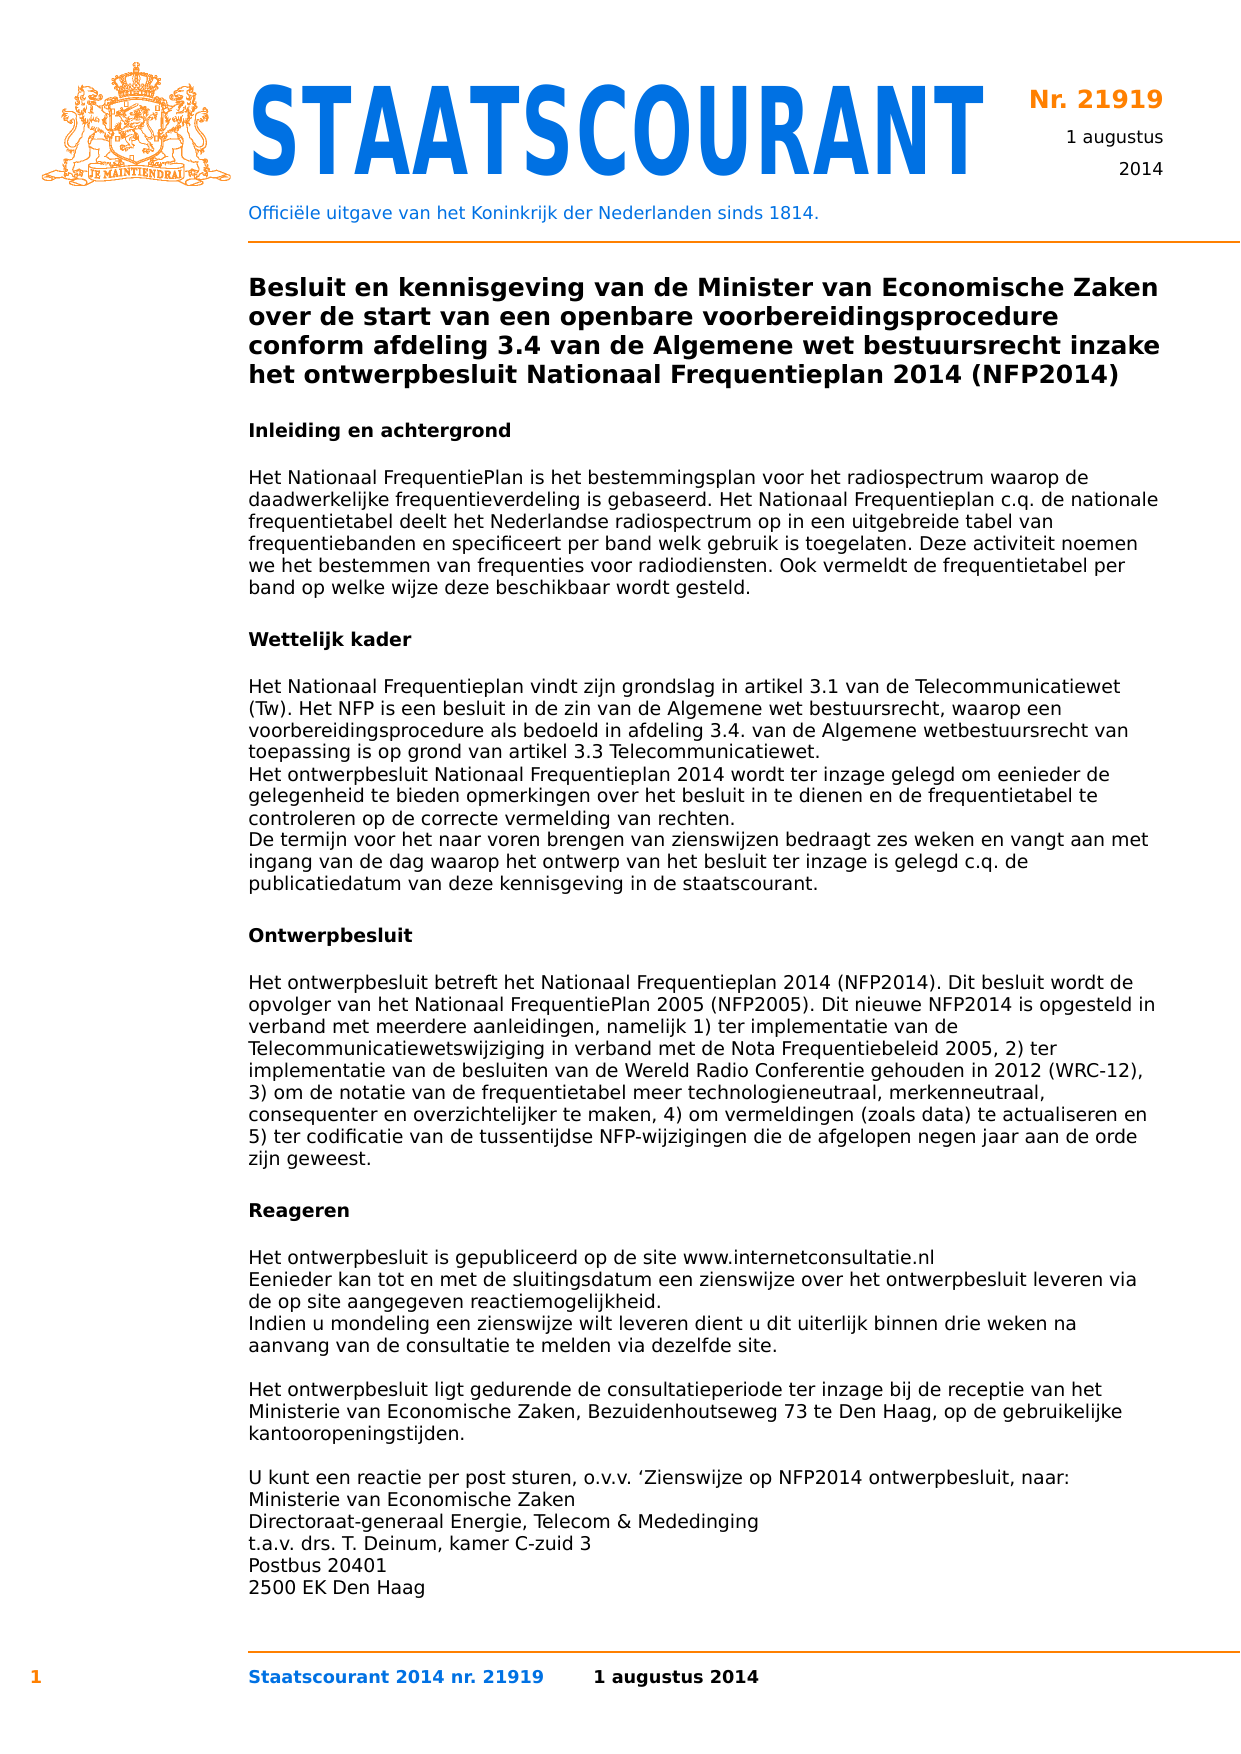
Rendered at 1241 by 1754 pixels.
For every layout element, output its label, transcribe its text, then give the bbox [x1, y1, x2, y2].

text Directoraat-generaal Energie, Telecom & Mededinging [248, 1511, 1163, 1533]
picture [41, 62, 231, 186]
table_header STAATSCOURANT [248, 62, 998, 203]
text Het Nationaal Frequentieplan vindt zijn grondslag in artikel 3.1 van de Telecommunicatiewet (Tw). Het NFP is een besluit in de zin van de Algemene wet bestuursrecht, waarop een voorbereidingsprocedure als bedoeld in afdeling 3.4. van de Algemene wetbestuursrecht van toepassing is op grond van artikel 3.3 Telecommunicatiewet. [248, 676, 1163, 763]
table_cell 2014 [998, 153, 1240, 203]
text U kunt een reactie per post sturen, o.v.v. ‘Zienswijze op NFP2014 ontwerpbesluit, naar: [248, 1467, 1163, 1489]
subtitle Wettelijk kader [248, 628, 1163, 651]
text Het Nationaal FrequentiePlan is het bestemmingsplan voor het radiospectrum waarop de daadwerkelijke frequentieverdeling is gebaseerd. Het Nationaal Frequentieplan c.q. de nationale frequentietabel deelt het Nederlandse radiospectrum op in een uitgebreide tabel van frequentiebanden en specificeert per band welk gebruik is toegelaten. Deze activiteit noemen we het bestemmen van frequenties voor radiodiensten. Ook vermeldt de frequentietabel per band op welke wijze deze beschikbaar wordt gesteld. [248, 467, 1163, 598]
text Postbus 20401 [248, 1554, 1163, 1577]
subtitle Besluit en kennisgeving van de Minister van Economische Zaken over de start van een openbare voorbereidingsprocedure conform afdeling 3.4 van de Algemene wet bestuursrecht inzake het ontwerpbesluit Nationaal Frequentieplan 2014 (NFP2014) [248, 273, 1163, 390]
text Het ontwerpbesluit betreft het Nationaal Frequentieplan 2014 (NFP2014). Dit besluit wordt de opvolger van het Nationaal FrequentiePlan 2005 (NFP2005). Dit nieuwe NFP2014 is opgesteld in verband met meerdere aanleidingen, namelijk 1) ter implementatie van de Telecommunicatiewetswijziging in verband met de Nota Frequentiebeleid 2005, 2) ter implementatie van de besluiten van de Wereld Radio Conferentie gehouden in 2012 (WRC-12), 3) om de notatie van de frequentietabel meer technologieneutraal, merkenneutraal, consequenter en overzichtelijker te maken, 4) om vermeldingen (zoals data) te actualiseren en 5) ter codificatie van de tussentijdse NFP-wijzigingen die de afgelopen negen jaar aan de orde zijn geweest. [248, 972, 1163, 1170]
table_header Nr. 21919 [998, 62, 1240, 121]
text Indien u mondeling een zienswijze wilt leveren dient u dit uiterlijk binnen drie weken na aanvang van de consultatie te melden via dezelfde site. [248, 1313, 1163, 1357]
text 2500 EK Den Haag [248, 1577, 1163, 1598]
subtitle Ontwerpbesluit [248, 925, 1163, 947]
text Het ontwerpbesluit is gepubliceerd op de site www.internetconsultatie.nl [248, 1247, 1163, 1269]
text Ministerie van Economische Zaken [248, 1489, 1163, 1511]
table_cell Officiële uitgave van het Koninkrijk der Nederlanden sinds 1814. [248, 203, 1240, 241]
subtitle Reageren [248, 1200, 1163, 1222]
subtitle Inleiding en achtergrond [248, 420, 1163, 442]
text Eenieder kan tot en met de sluitingsdatum een zienswijze over het ontwerpbesluit leveren via de op site aangegeven reactiemogelijkheid. [248, 1269, 1163, 1313]
text t.a.v. drs. T. Deinum, kamer C-zuid 3 [248, 1533, 1163, 1554]
table_cell 1 augustus [998, 121, 1240, 153]
text Het ontwerpbesluit Nationaal Frequentieplan 2014 wordt ter inzage gelegd om eenieder de gelegenheid te bieden opmerkingen over het besluit in te dienen en de frequentietabel te controleren op de correcte vermelding van rechten. [248, 763, 1163, 829]
text De termijn voor het naar voren brengen van zienswijzen bedraagt zes weken en vangt aan met ingang van de dag waarop het ontwerp van het besluit ter inzage is gelegd c.q. de publicatiedatum van deze kennisgeving in de staatscourant. [248, 829, 1163, 895]
text Het ontwerpbesluit ligt gedurende de consultatieperiode ter inzage bij de receptie van het Ministerie van Economische Zaken, Bezuidenhoutseweg 73 te Den Haag, op de gebruikelijke kantooropeningstijden. [248, 1379, 1163, 1445]
table_header [25, 62, 248, 241]
